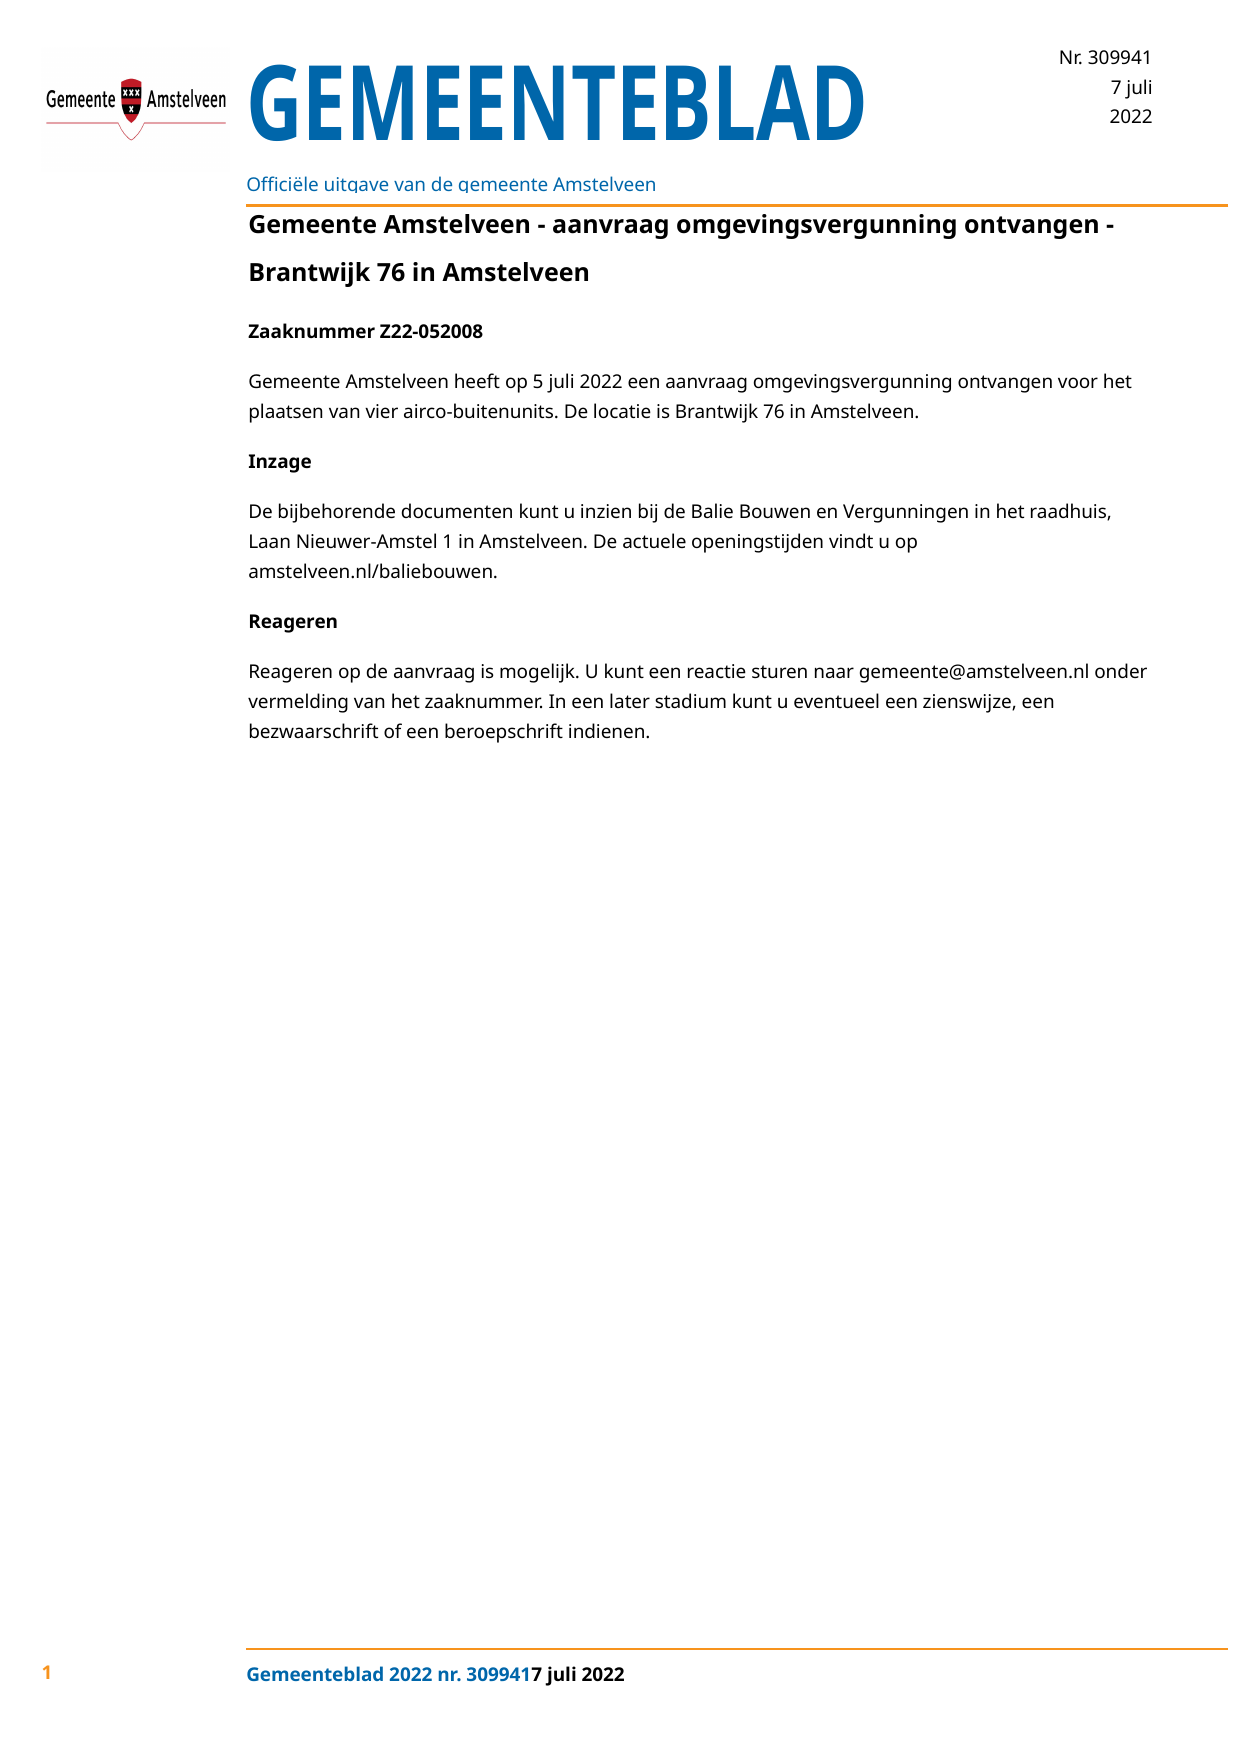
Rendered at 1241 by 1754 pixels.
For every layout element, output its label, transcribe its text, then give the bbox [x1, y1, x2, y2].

text De bijbehorende documenten kunt u inzien bij de Balie Bouwen en Vergunningen in het raadhuis, Laan Nieuwer-Amstel 1 in Amstelveen. De actuele openingstijden vindt u op amstelveen.nl/baliebouwen. [248, 499, 1152, 584]
text Gemeente Amstelveen heeft op 5 juli 2022 een aanvraag omgevingsvergunning ontvangen voor het plaatsen van vier airco-buitenunits. De locatie is Brantwijk 76 in Amstelveen. [248, 368, 1152, 424]
text Reageren op de aanvraag is mogelijk. U kunt een reactie sturen naar gemeente@amstelveen.nl onder vermelding van het zaaknummer. In een later stadium kunt u eventueel een zienswijze, een bezwaarschrift of een beroepschrift indienen. [248, 659, 1152, 744]
picture [41, 47, 231, 172]
text Gemeente Amstelveen - aanvraag omgevingsvergunning ontvangen - Brantwijk 76 in Amstelveen [248, 207, 1152, 288]
text Inzage [248, 448, 1152, 474]
text Reageren [248, 608, 1152, 634]
text Zaaknummer Z22-052008 [248, 318, 1152, 344]
